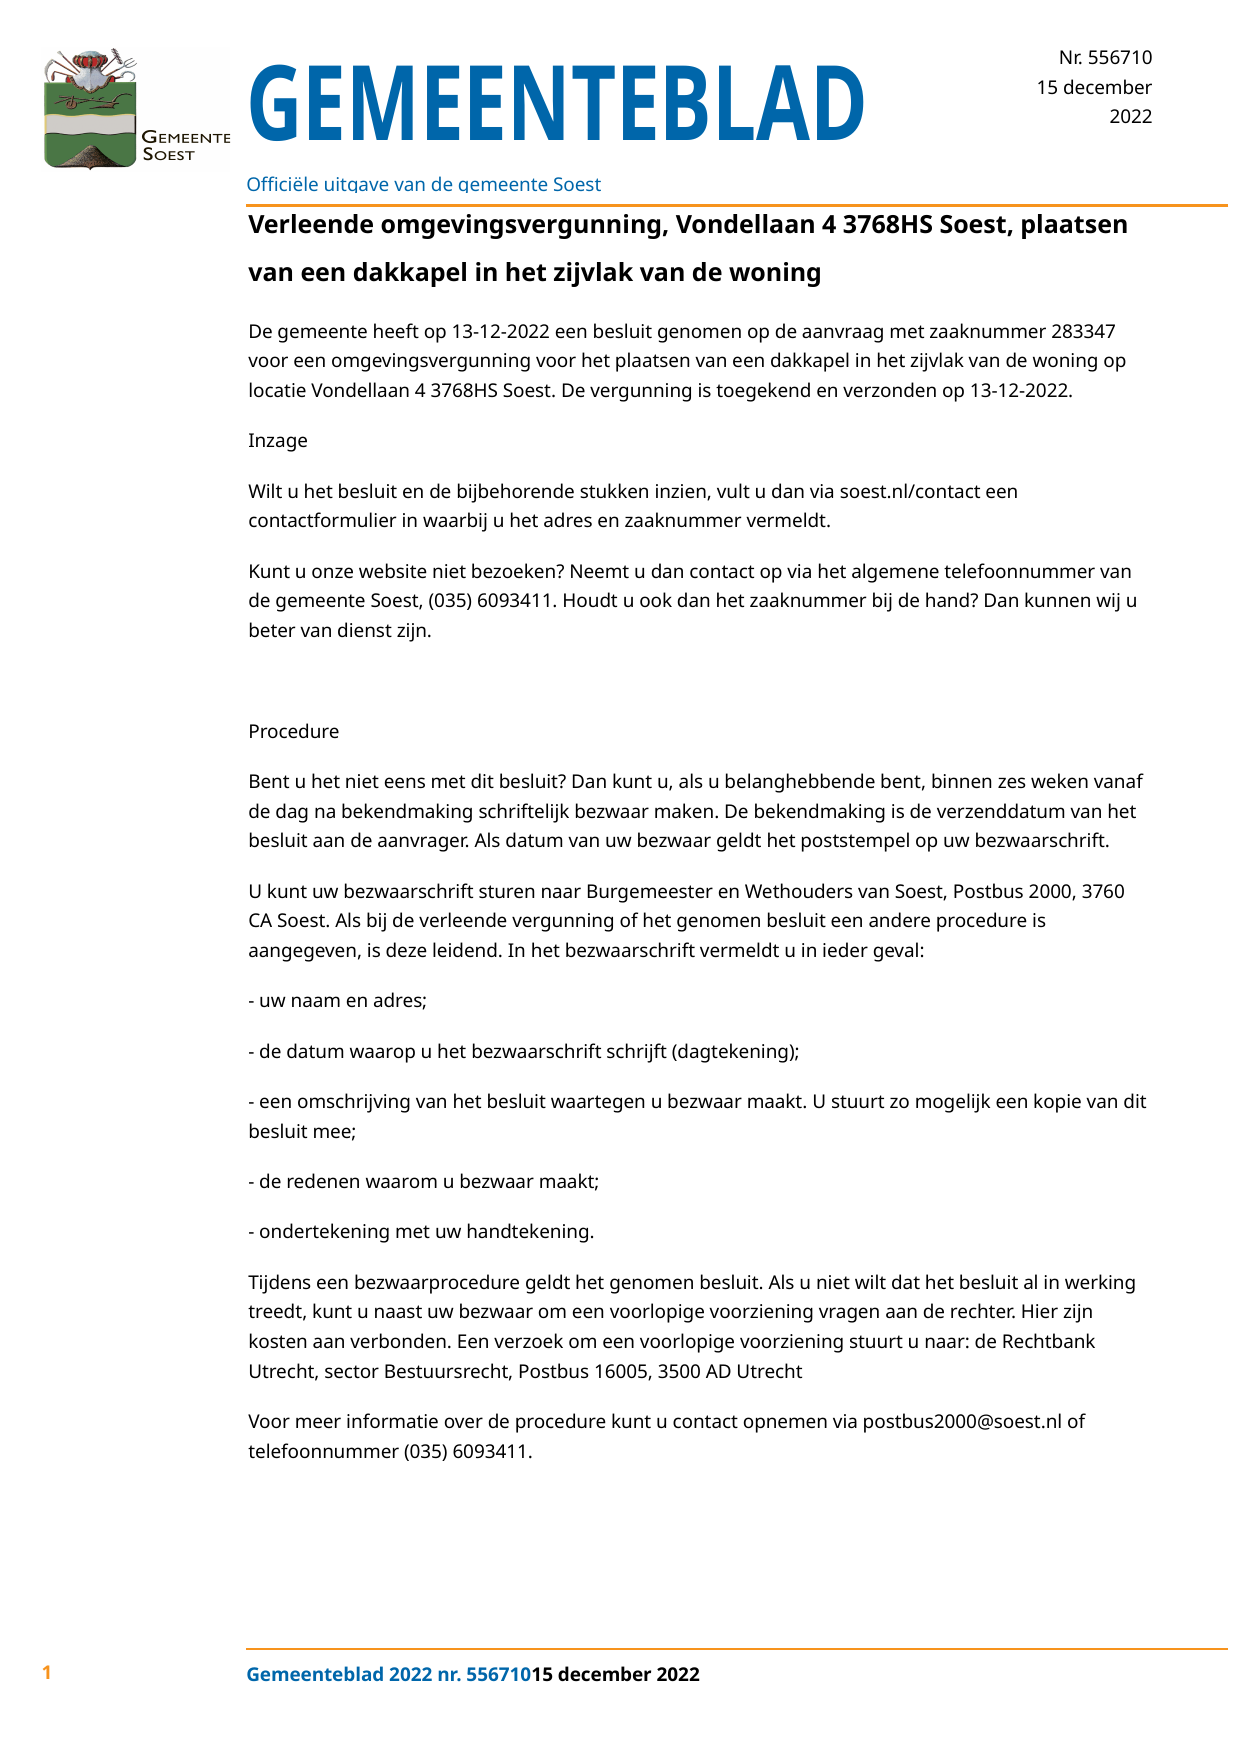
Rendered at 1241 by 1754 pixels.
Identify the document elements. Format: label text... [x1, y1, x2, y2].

text - een omschrijving van het besluit waartegen u bezwaar maakt. U stuurt zo mogelijk een kopie van dit besluit mee; [248, 1088, 1152, 1144]
text Kunt u onze website niet bezoeken? Neemt u dan contact op via het algemene telefoonnummer van de gemeente Soest, (035) 6093411. Houdt u ook dan het zaaknummer bij de hand? Dan kunnen wij u beter van dienst zijn. [248, 558, 1152, 643]
text Bent u het niet eens met dit besluit? Dan kunt u, als u belanghebbende bent, binnen zes weken vanaf de dag na bekendmaking schriftelijk bezwaar maken. De bekendmaking is de verzenddatum van het besluit aan de aanvrager. Als datum van uw bezwaar geldt het poststempel op uw bezwaarschrift. [248, 768, 1152, 853]
text U kunt uw bezwaarschrift sturen naar Burgemeester en Wethouders van Soest, Postbus 2000, 3760 CA Soest. Als bij de verleende vergunning of het genomen besluit een andere procedure is aangegeven, is deze leidend. In het bezwaarschrift vermeldt u in ieder geval: [248, 878, 1152, 963]
picture [41, 47, 231, 172]
text Wilt u het besluit en de bijbehorende stukken inzien, vult u dan via soest.nl/contact een contactformulier in waarbij u het adres en zaaknummer vermeldt. [248, 478, 1152, 533]
text De gemeente heeft op 13-12-2022 een besluit genomen op de aanvraag met zaaknummer 283347 voor een omgevingsvergunning voor het plaatsen van een dakkapel in het zijvlak van de woning op locatie Vondellaan 4 3768HS Soest. De vergunning is toegekend en verzonden op 13-12-2022. [248, 318, 1152, 403]
text - de redenen waarom u bezwaar maakt; [248, 1168, 1152, 1194]
text - uw naam en adres; [248, 987, 1152, 1013]
text Procedure [248, 718, 1152, 744]
text - de datum waarop u het bezwaarschrift schrijft (dagtekening); [248, 1038, 1152, 1064]
text Voor meer informatie over de procedure kunt u contact opnemen via postbus2000@soest.nl of telefoonnummer (035) 6093411. [248, 1408, 1152, 1464]
text Tijdens een bezwaarprocedure geldt het genomen besluit. Als u niet wilt dat het besluit al in werking treedt, kunt u naast uw bezwaar om een voorlopige voorziening vragen aan de rechter. Hier zijn kosten aan verbonden. Een verzoek om een voorlopige voorziening stuurt u naar: de Rechtbank Utrecht, sector Bestuursrecht, Postbus 16005, 3500 AD Utrecht [248, 1269, 1152, 1384]
text Verleende omgevingsvergunning, Vondellaan 4 3768HS Soest, plaatsen van een dakkapel in het zijvlak van de woning [248, 207, 1152, 288]
text Inzage [248, 427, 1152, 453]
text - ondertekening met uw handtekening. [248, 1219, 1152, 1244]
